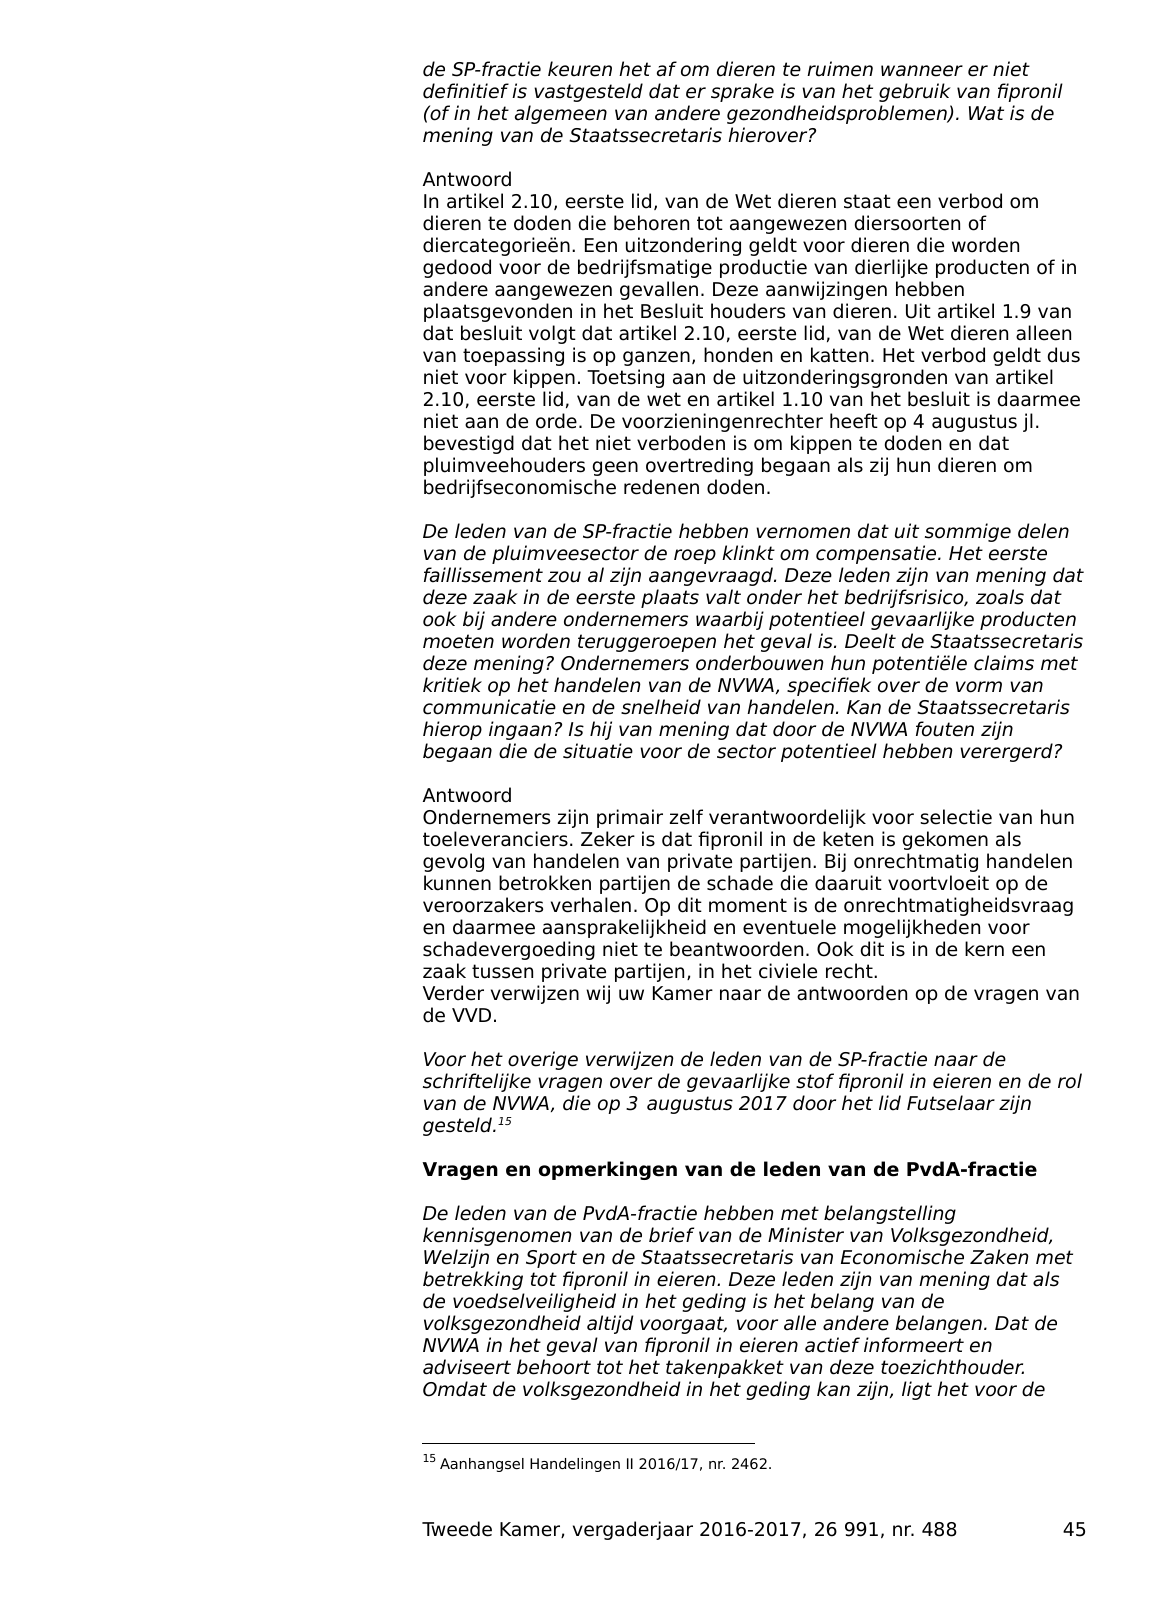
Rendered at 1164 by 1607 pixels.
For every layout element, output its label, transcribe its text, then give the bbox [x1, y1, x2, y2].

text Ondernemers zijn primair zelf verantwoordelijk voor selectie van hun toeleveranciers. Zeker is dat fipronil in de keten is gekomen als gevolg van handelen van private partijen. Bij onrechtmatig handelen kunnen betrokken partijen de schade die daaruit voortvloeit op de veroorzakers verhalen. Op dit moment is de onrechtmatigheidsvraag en daarmee aansprakelijkheid en eventuele mogelijkheden voor schadevergoeding niet te beantwoorden. Ook dit is in de kern een zaak tussen private partijen, in het civiele recht. [422, 807, 1087, 983]
text Antwoord [422, 785, 1087, 807]
text In artikel 2.10, eerste lid, van de Wet dieren staat een verbod om dieren te doden die behoren tot aangewezen diersoorten of diercategorieën. Een uitzondering geldt voor dieren die worden gedood voor de bedrijfsmatige productie van dierlijke producten of in andere aangewezen gevallen. Deze aanwijzingen hebben plaatsgevonden in het Besluit houders van dieren. Uit artikel 1.9 van dat besluit volgt dat artikel 2.10, eerste lid, van de Wet dieren alleen van toepassing is op ganzen, honden en katten. Het verbod geldt dus niet voor kippen. Toetsing aan de uitzonderingsgronden van artikel 2.10, eerste lid, van de wet en artikel 1.10 van het besluit is daarmee niet aan de orde. De voorzieningenrechter heeft op 4 augustus jl. bevestigd dat het niet verboden is om kippen te doden en dat pluimveehouders geen overtreding begaan als zij hun dieren om bedrijfseconomische redenen doden. [422, 191, 1087, 499]
text Antwoord [422, 169, 1087, 191]
text Aanhangsel Handelingen II 2016/17, nr. 2462. [422, 1452, 1087, 1474]
text Verder verwijzen wij uw Kamer naar de antwoorden op de vragen van de VVD. [422, 983, 1087, 1027]
text de SP-fractie keuren het af om dieren te ruimen wanneer er niet definitief is vastgesteld dat er sprake is van het gebruik van fipronil (of in het algemeen van andere gezondheidsproblemen). Wat is de mening van de Staatssecretaris hierover? [422, 59, 1087, 147]
text De leden van de PvdA-fractie hebben met belangstelling kennisgenomen van de brief van de Minister van Volksgezondheid, Welzijn en Sport en de Staatssecretaris van Economische Zaken met betrekking tot fipronil in eieren. Deze leden zijn van mening dat als de voedselveiligheid in het geding is het belang van de volksgezondheid altijd voorgaat, voor alle andere belangen. Dat de NVWA in het geval van fipronil in eieren actief informeert en adviseert behoort tot het takenpakket van deze toezichthouder. Omdat de volksgezondheid in het geding kan zijn, ligt het voor de [422, 1203, 1087, 1401]
text De leden van de SP-fractie hebben vernomen dat uit sommige delen van de pluimveesector de roep klinkt om compensatie. Het eerste faillissement zou al zijn aangevraagd. Deze leden zijn van mening dat deze zaak in de eerste plaats valt onder het bedrijfsrisico, zoals dat ook bij andere ondernemers waarbij potentieel gevaarlijke producten moeten worden teruggeroepen het geval is. Deelt de Staatssecretaris deze mening? Ondernemers onderbouwen hun potentiële claims met kritiek op het handelen van de NVWA, specifiek over de vorm van communicatie en de snelheid van handelen. Kan de Staatssecretaris hierop ingaan? Is hij van mening dat door de NVWA fouten zijn begaan die de situatie voor de sector potentieel hebben verergerd? [422, 521, 1087, 763]
text Voor het overige verwijzen de leden van de SP-fractie naar de schriftelijke vragen over de gevaarlijke stof fipronil in eieren en de rol van de NVWA, die op 3 augustus 2017 door het lid Futselaar zijn gesteld. [422, 1049, 1087, 1137]
subtitle Vragen en opmerkingen van de leden van de PvdA-fractie [422, 1159, 1087, 1181]
